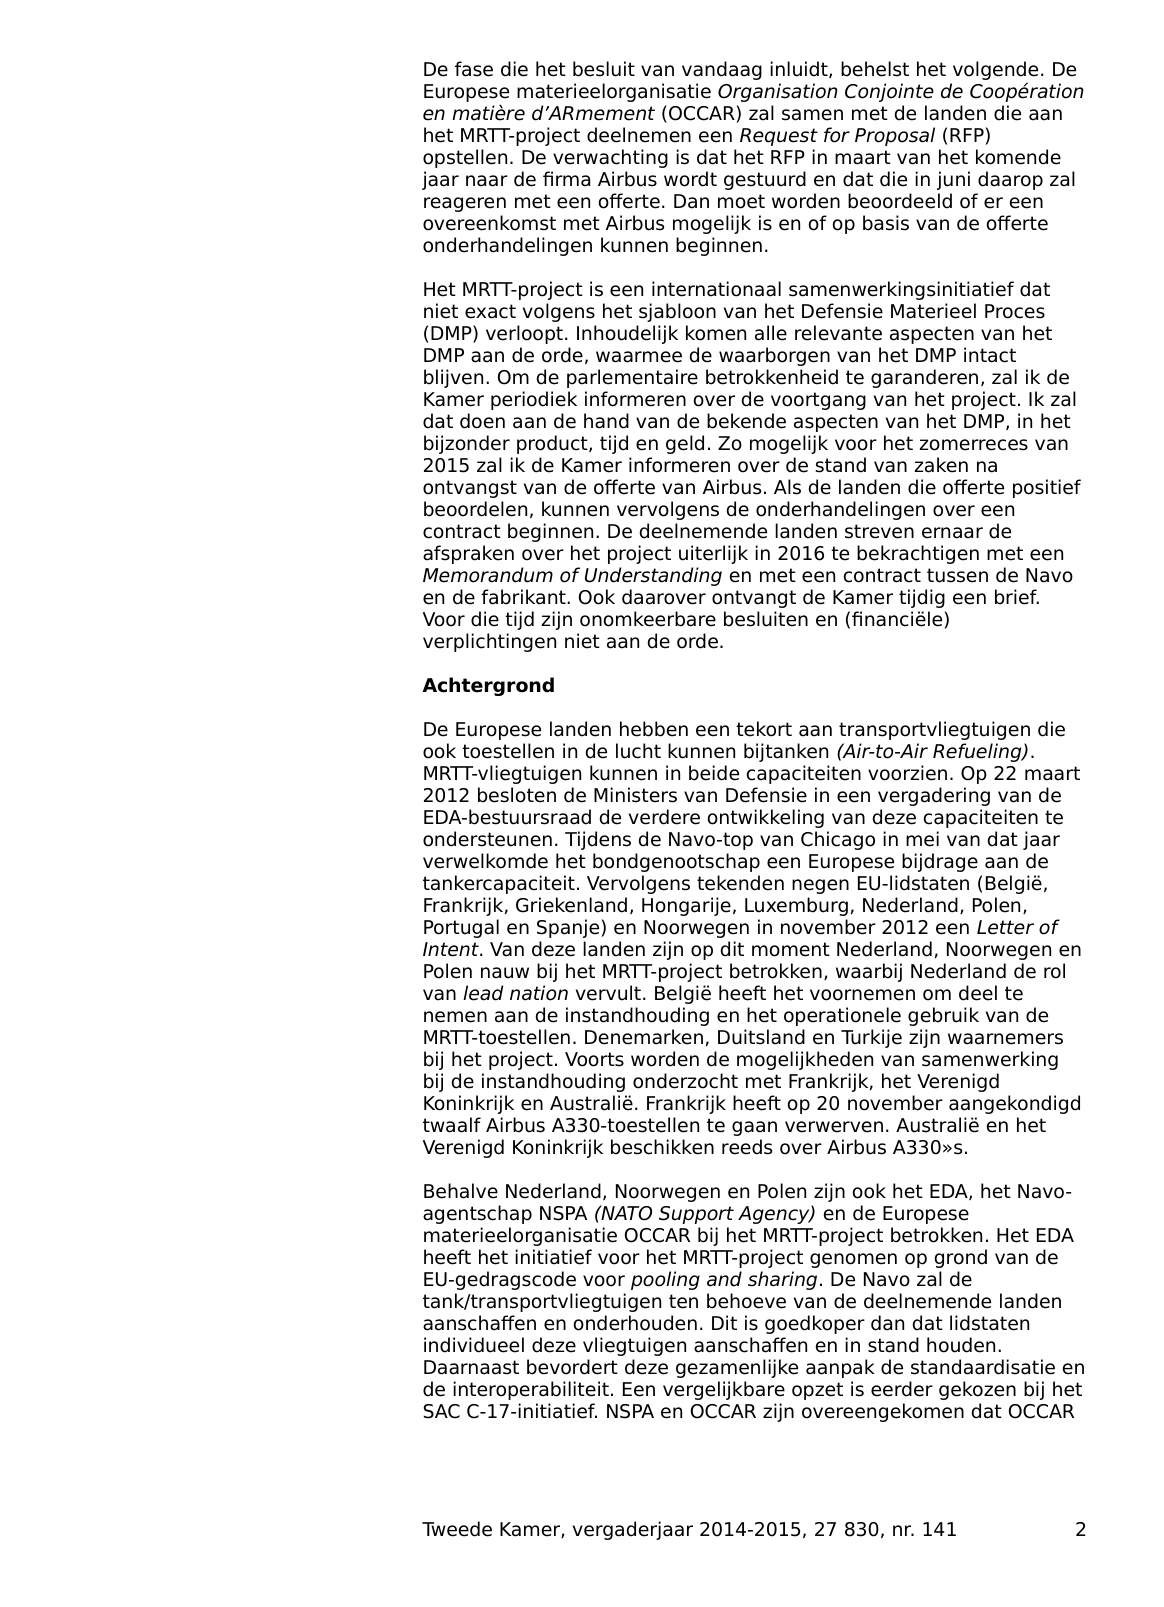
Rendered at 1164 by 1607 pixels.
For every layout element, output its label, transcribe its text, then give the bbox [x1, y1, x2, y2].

text De Europese landen hebben een tekort aan transportvliegtuigen die ook toestellen in de lucht kunnen bijtanken (Air-to-Air Refueling). MRTT-vliegtuigen kunnen in beide capaciteiten voorzien. Op 22 maart 2012 besloten de Ministers van Defensie in een vergadering van de EDA-bestuursraad de verdere ontwikkeling van deze capaciteiten te ondersteunen. Tijdens de Navo-top van Chicago in mei van dat jaar verwelkomde het bondgenootschap een Europese bijdrage aan de tankercapaciteit. Vervolgens tekenden negen EU-lidstaten (België, Frankrijk, Griekenland, Hongarije, Luxemburg, Nederland, Polen, Portugal en Spanje) en Noorwegen in november 2012 een Letter of Intent. Van deze landen zijn op dit moment Nederland, Noorwegen en Polen nauw bij het MRTT-project betrokken, waarbij Nederland de rol van lead nation vervult. België heeft het voornemen om deel te nemen aan de instandhouding en het operationele gebruik van de MRTT-toestellen. Denemarken, Duitsland en Turkije zijn waarnemers bij het project. Voorts worden de mogelijkheden van samenwerking bij de instandhouding onderzocht met Frankrijk, het Verenigd Koninkrijk en Australië. Frankrijk heeft op 20 november aangekondigd twaalf Airbus A330-toestellen te gaan verwerven. Australië en het Verenigd Koninkrijk beschikken reeds over Airbus A330»s. [422, 719, 1087, 1159]
subtitle Achtergrond [422, 675, 1087, 697]
text Behalve Nederland, Noorwegen en Polen zijn ook het EDA, het Navo-agentschap NSPA (NATO Support Agency) en de Europese materieelorganisatie OCCAR bij het MRTT-project betrokken. Het EDA heeft het initiatief voor het MRTT-project genomen op grond van de EU-gedragscode voor pooling and sharing. De Navo zal de tank/transportvliegtuigen ten behoeve van de deelnemende landen aanschaffen en onderhouden. Dit is goedkoper dan dat lidstaten individueel deze vliegtuigen aanschaffen en in stand houden. Daarnaast bevordert deze gezamenlijke aanpak de standaardisatie en de interoperabiliteit. Een vergelijkbare opzet is eerder gekozen bij het SAC C-17-initiatief. NSPA en OCCAR zijn overeengekomen dat OCCAR [422, 1181, 1087, 1423]
text De fase die het besluit van vandaag inluidt, behelst het volgende. De Europese materieelorganisatie Organisation Conjointe de Coopération en matière d’ARmement (OCCAR) zal samen met de landen die aan het MRTT-project deelnemen een Request for Proposal (RFP) opstellen. De verwachting is dat het RFP in maart van het komende jaar naar de firma Airbus wordt gestuurd en dat die in juni daarop zal reageren met een offerte. Dan moet worden beoordeeld of er een overeenkomst met Airbus mogelijk is en of op basis van de offerte onderhandelingen kunnen beginnen. [422, 59, 1087, 257]
text Het MRTT-project is een internationaal samenwerkingsinitiatief dat niet exact volgens het sjabloon van het Defensie Materieel Proces (DMP) verloopt. Inhoudelijk komen alle relevante aspecten van het DMP aan de orde, waarmee de waarborgen van het DMP intact blijven. Om de parlementaire betrokkenheid te garanderen, zal ik de Kamer periodiek informeren over de voortgang van het project. Ik zal dat doen aan de hand van de bekende aspecten van het DMP, in het bijzonder product, tijd en geld. Zo mogelijk voor het zomerreces van 2015 zal ik de Kamer informeren over de stand van zaken na ontvangst van de offerte van Airbus. Als de landen die offerte positief beoordelen, kunnen vervolgens de onderhandelingen over een contract beginnen. De deelnemende landen streven ernaar de afspraken over het project uiterlijk in 2016 te bekrachtigen met een Memorandum of Understanding en met een contract tussen de Navo en de fabrikant. Ook daarover ontvangt de Kamer tijdig een brief. Voor die tijd zijn onomkeerbare besluiten en (financiële) verplichtingen niet aan de orde. [422, 279, 1087, 653]
